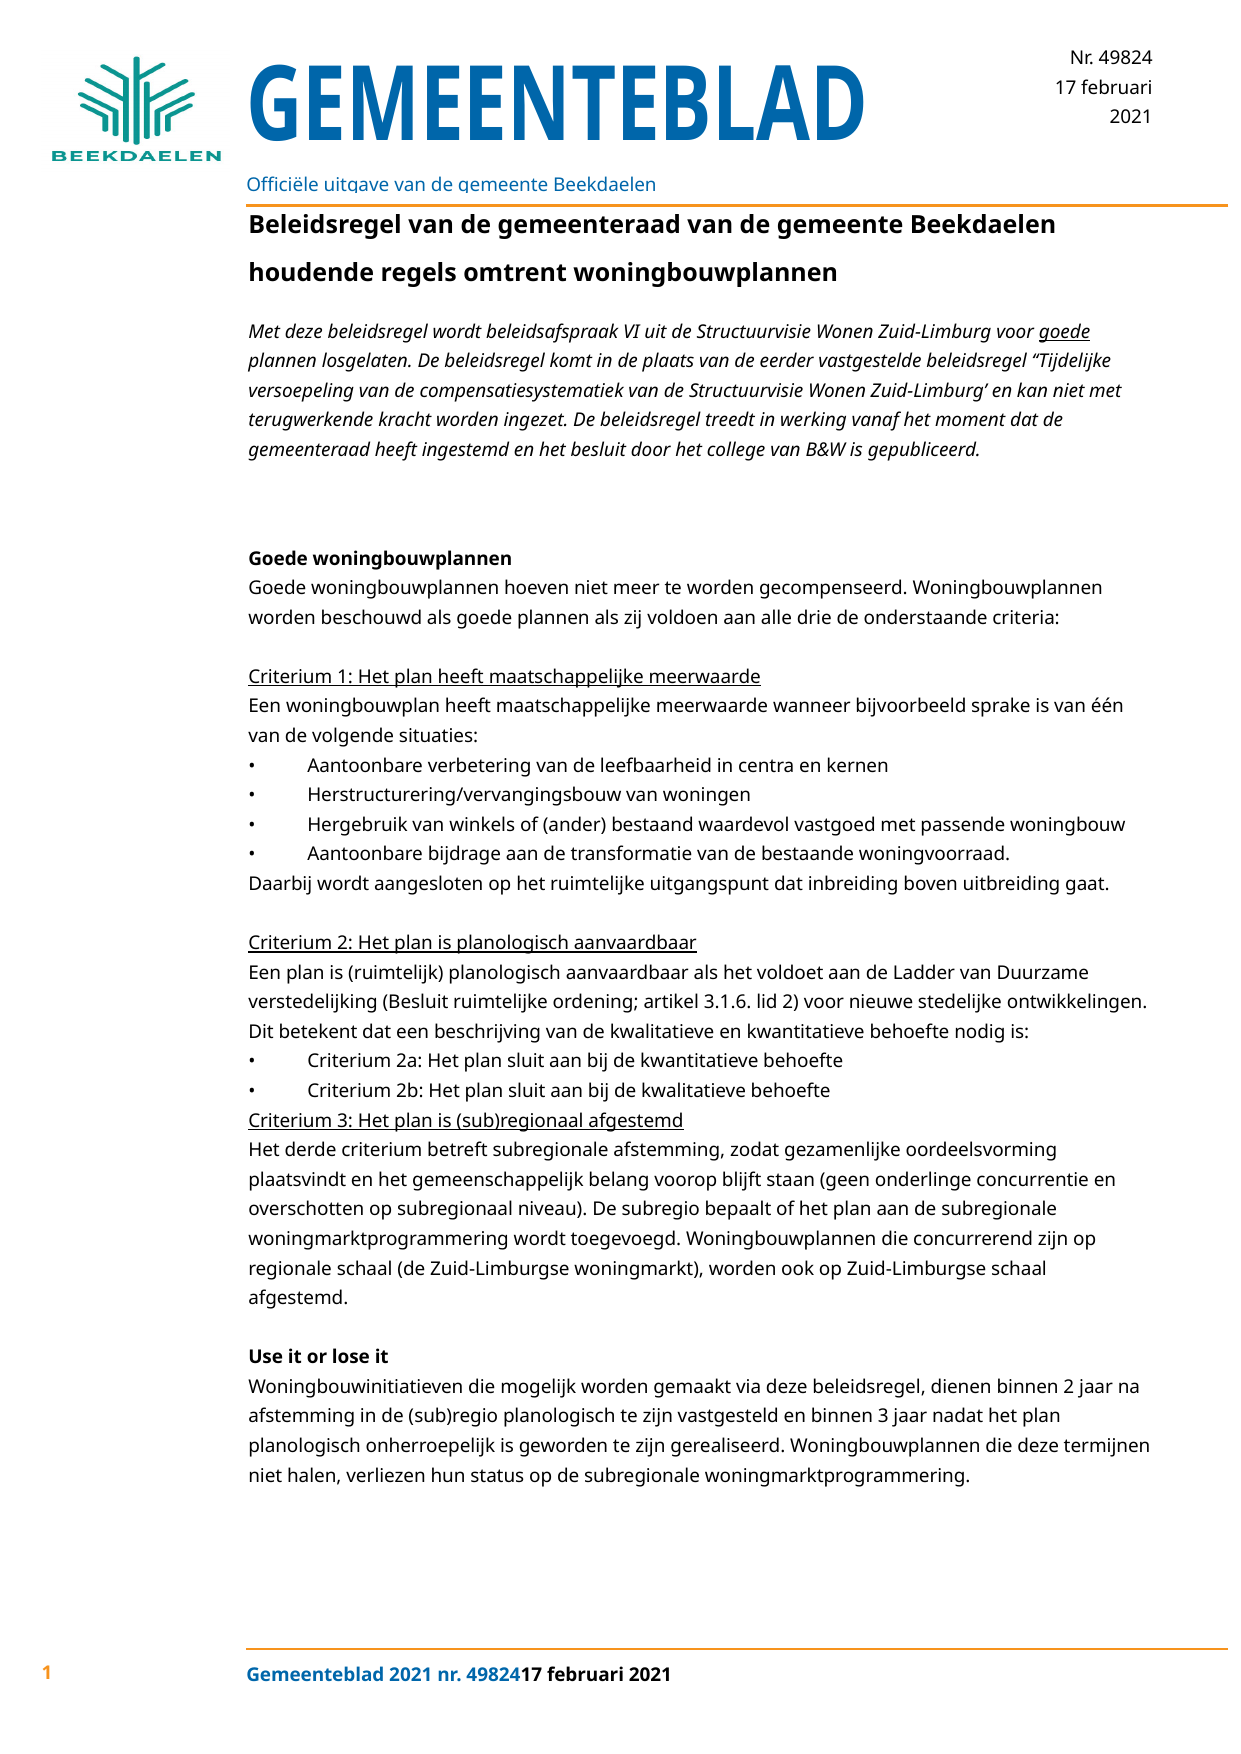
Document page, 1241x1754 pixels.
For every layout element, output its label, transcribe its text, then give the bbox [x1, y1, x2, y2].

text Criterium 1: Het plan heeft maatschappelijke meerwaarde [248, 663, 1152, 689]
picture [41, 47, 231, 172]
text Met deze beleidsregel wordt beleidsafspraak VI uit de Structuurvisie Wonen Zuid-Limburg voor goede plannen losgelaten. De beleidsregel komt in de plaats van de eerder vastgestelde beleidsregel ‘‘Tijdelijke versoepeling van de compensatiesystematiek van de Structuurvisie Wonen Zuid-Limburg’ en kan niet met terugwerkende kracht worden ingezet. De beleidsregel treedt in werking vanaf het moment dat de gemeenteraad heeft ingestemd en het besluit door het college van B&W is gepubliceerd. [248, 318, 1152, 462]
list Hergebruik van winkels of (ander) bestaand waardevol vastgoed met passende woningbouw [248, 811, 1152, 837]
text Woningbouwinitiatieven die mogelijk worden gemaakt via deze beleidsregel, dienen binnen 2 jaar na afstemming in de (sub)regio planologisch te zijn vastgesteld en binnen 3 jaar nadat het plan planologisch onherroepelijk is geworden te zijn gerealiseerd. Woningbouwplannen die deze termijnen niet halen, verliezen hun status op de subregionale woningmarktprogrammering. [248, 1373, 1152, 1487]
list Criterium 2b: Het plan sluit aan bij de kwalitatieve behoefte [248, 1077, 1152, 1103]
list Criterium 2a: Het plan sluit aan bij de kwantitatieve behoefte [248, 1048, 1152, 1073]
list Aantoonbare bijdrage aan de transformatie van de bestaande woningvoorraad. [248, 841, 1152, 866]
text Beleidsregel van de gemeenteraad van de gemeente Beekdaelen houdende regels omtrent woningbouwplannen [248, 207, 1152, 288]
text Criterium 3: Het plan is (sub)regionaal afgestemd [248, 1107, 1152, 1132]
text Het derde criterium betreft subregionale afstemming, zodat gezamenlijke oordeelsvorming plaatsvindt en het gemeenschappelijk belang voorop blijft staan (geen onderlinge concurrentie en overschotten op subregionaal niveau). De subregio bepaalt of het plan aan de subregionale woningmarktprogrammering wordt toegevoegd. Woningbouwplannen die concurrerend zijn op regionale schaal (de Zuid-Limburgse woningmarkt), worden ook op Zuid-Limburgse schaal afgestemd. [248, 1136, 1152, 1310]
text Een plan is (ruimtelijk) planologisch aanvaardbaar als het voldoet aan de Ladder van Duurzame verstedelijking (Besluit ruimtelijke ordening; artikel 3.1.6. lid 2) voor nieuwe stedelijke ontwikkelingen. Dit betekent dat een beschrijving van de kwalitatieve en kwantitatieve behoefte nodig is: [248, 959, 1152, 1044]
list Aantoonbare verbetering van de leefbaarheid in centra en kernen [248, 752, 1152, 777]
text Criterium 2: Het plan is planologisch aanvaardbaar [248, 929, 1152, 955]
text Goede woningbouwplannen hoeven niet meer te worden gecompenseerd. Woningbouwplannen worden beschouwd als goede plannen als zij voldoen aan alle drie de onderstaande criteria: [248, 574, 1152, 629]
text Use it or lose it [248, 1343, 1152, 1369]
text Daarbij wordt aangesloten op het ruimtelijke uitgangspunt dat inbreiding boven uitbreiding gaat. [248, 870, 1152, 896]
text Een woningbouwplan heeft maatschappelijke meerwaarde wanneer bijvoorbeeld sprake is van één van de volgende situaties: [248, 693, 1152, 748]
text Goede woningbouwplannen [248, 545, 1152, 570]
list Herstructurering/vervangingsbouw van woningen [248, 781, 1152, 807]
